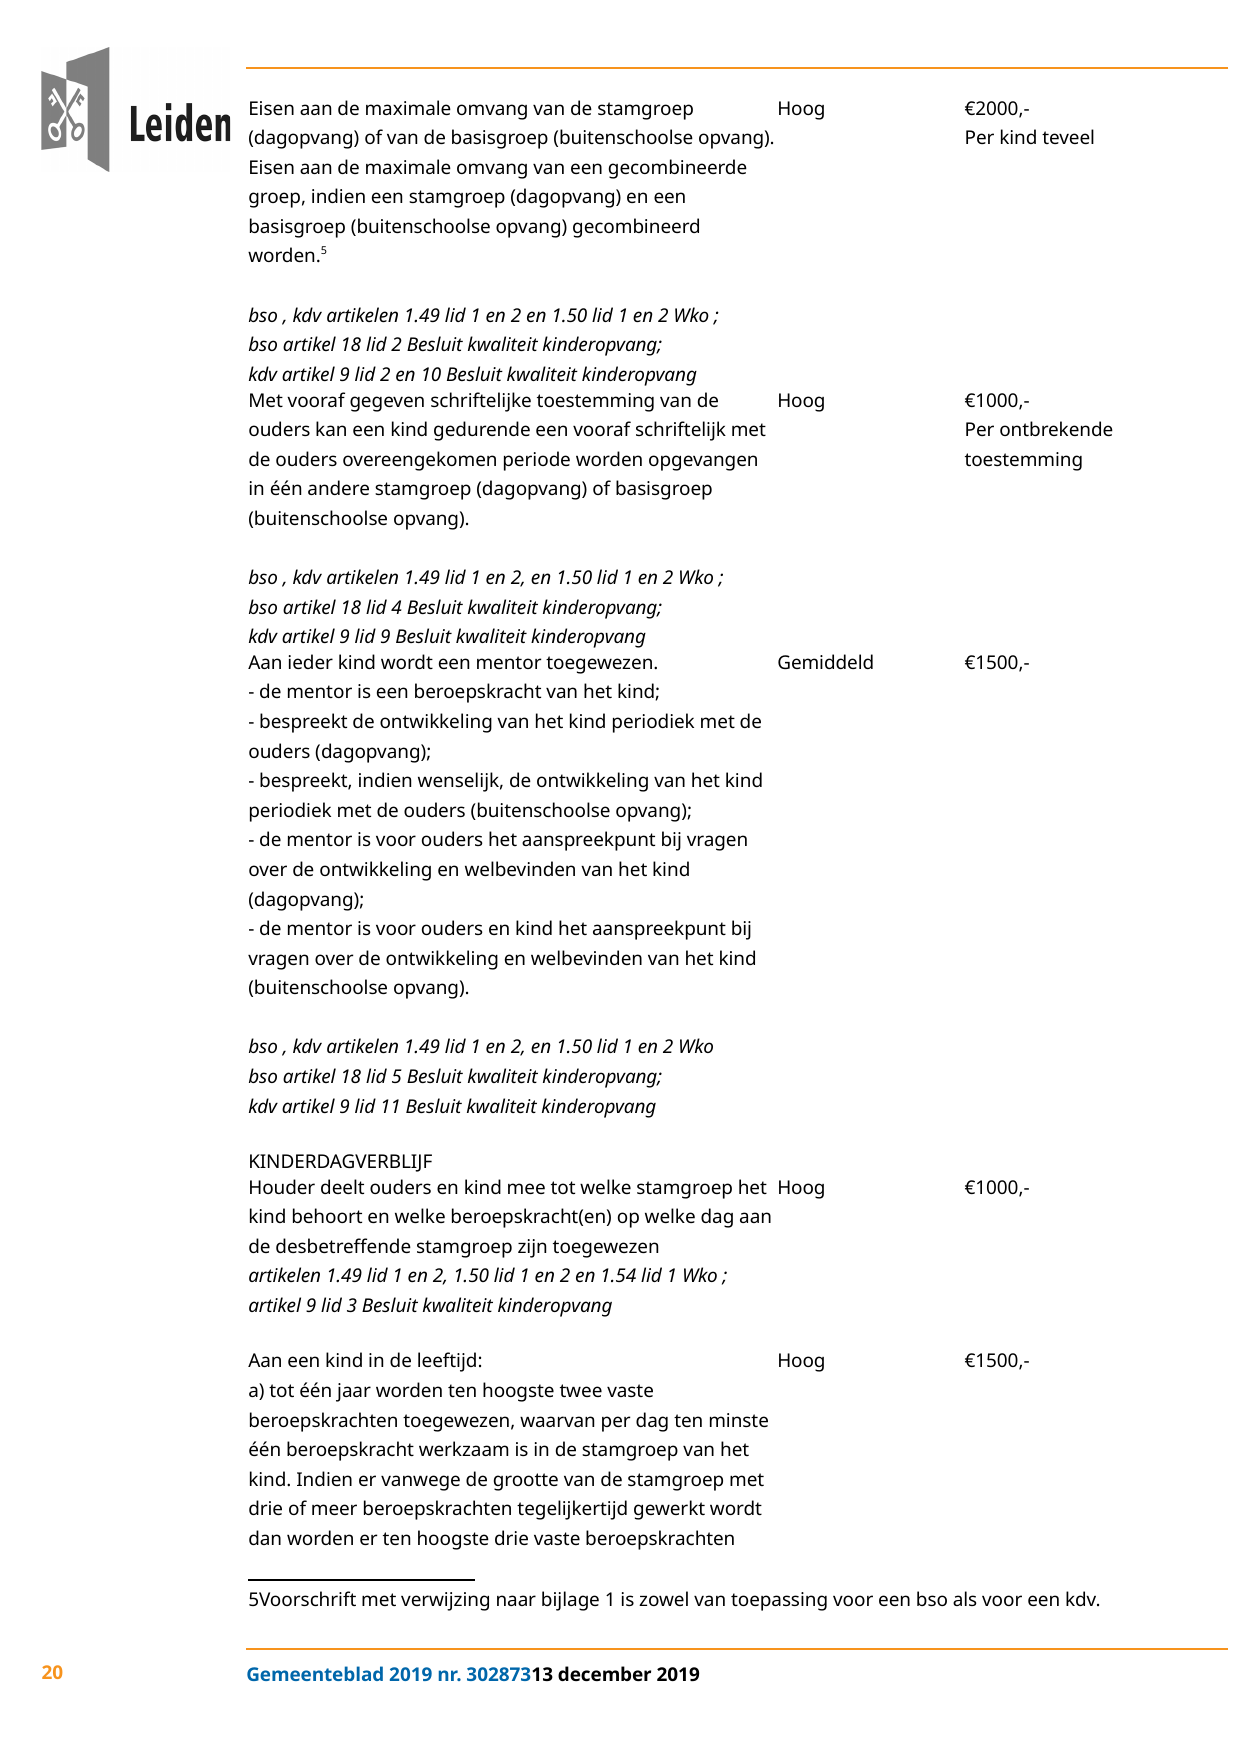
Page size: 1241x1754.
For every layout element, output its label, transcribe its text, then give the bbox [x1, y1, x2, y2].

table_cell Aan een kind in de leeftijd: a) tot één jaar worden ten hoogste twee vaste beroepskrachten toegewezen, waarvan per dag ten minste één beroepskracht werkzaam is in de stamgroep van het kind. Indien er vanwege de grootte van de stamgroep met drie of meer beroepskrachten tegelijkertijd gewerkt wordt dan worden er ten hoogste drie vaste beroepskrachten [248, 1348, 777, 1551]
table_cell Hoog [777, 387, 964, 649]
table_cell €1500,- [964, 1348, 1152, 1551]
table_cell Houder deelt ouders en kind mee tot welke stamgroep het kind behoort en welke beroepskracht(en) op welke dag aan de desbetreffende stamgroep zijn toegewezen artikelen 1.49 lid 1 en 2, 1.50 lid 1 en 2 en 1.54 lid 1 Wko ; artikel 9 lid 3 Besluit kwaliteit kinderopvang [248, 1174, 777, 1348]
table_cell Aan ieder kind wordt een mentor toegewezen. - de mentor is een beroepskracht van het kind; - bespreekt de ontwikkeling van het kind periodiek met de ouders (dagopvang); - bespreekt, indien wenselijk, de ontwikkeling van het kind periodiek met de ouders (buitenschoolse opvang); - de mentor is voor ouders het aanspreekpunt bij vragen over de ontwikkeling en welbevinden van het kind (dagopvang); - de mentor is voor ouders en kind het aanspreekpunt bij vragen over de ontwikkeling en welbevinden van het kind (buitenschoolse opvang). bso , kdv artikelen 1.49 lid 1 en 2, en 1.50 lid 1 en 2 Wko bso artikel 18 lid 5 Besluit kwaliteit kinderopvang; kdv artikel 9 lid 11 Besluit kwaliteit kinderopvang [248, 649, 777, 1148]
picture [41, 47, 231, 172]
table_cell €1000,- Per ontbrekende toestemming [964, 387, 1152, 649]
table_cell KINDERDAGVERBLIJF [248, 1148, 1152, 1174]
table_cell Gemiddeld [777, 649, 964, 1148]
table_cell Eisen aan de maximale omvang van de stamgroep (dagopvang) of van de basisgroep (buitenschoolse opvang). Eisen aan de maximale omvang van een gecombineerde groep, indien een stamgroep (dagopvang) en een basisgroep (buitenschoolse opvang) gecombineerd worden. bso , kdv artikelen 1.49 lid 1 en 2 en 1.50 lid 1 en 2 Wko ; bso artikel 18 lid 2 Besluit kwaliteit kinderopvang; kdv artikel 9 lid 2 en 10 Besluit kwaliteit kinderopvang [248, 95, 777, 387]
table_cell €1500,- [964, 649, 1152, 1148]
table_cell Hoog [777, 1348, 964, 1551]
table_cell Met vooraf gegeven schriftelijke toestemming van de ouders kan een kind gedurende een vooraf schriftelijk met de ouders overeengekomen periode worden opgevangen in één andere stamgroep (dagopvang) of basisgroep (buitenschoolse opvang). bso , kdv artikelen 1.49 lid 1 en 2, en 1.50 lid 1 en 2 Wko ; bso artikel 18 lid 4 Besluit kwaliteit kinderopvang; kdv artikel 9 lid 9 Besluit kwaliteit kinderopvang [248, 387, 777, 649]
table_cell €1000,- [964, 1174, 1152, 1348]
table_cell Hoog [777, 95, 964, 387]
table_cell Hoog [777, 1174, 964, 1348]
table_cell €2000,- Per kind teveel [964, 95, 1152, 387]
